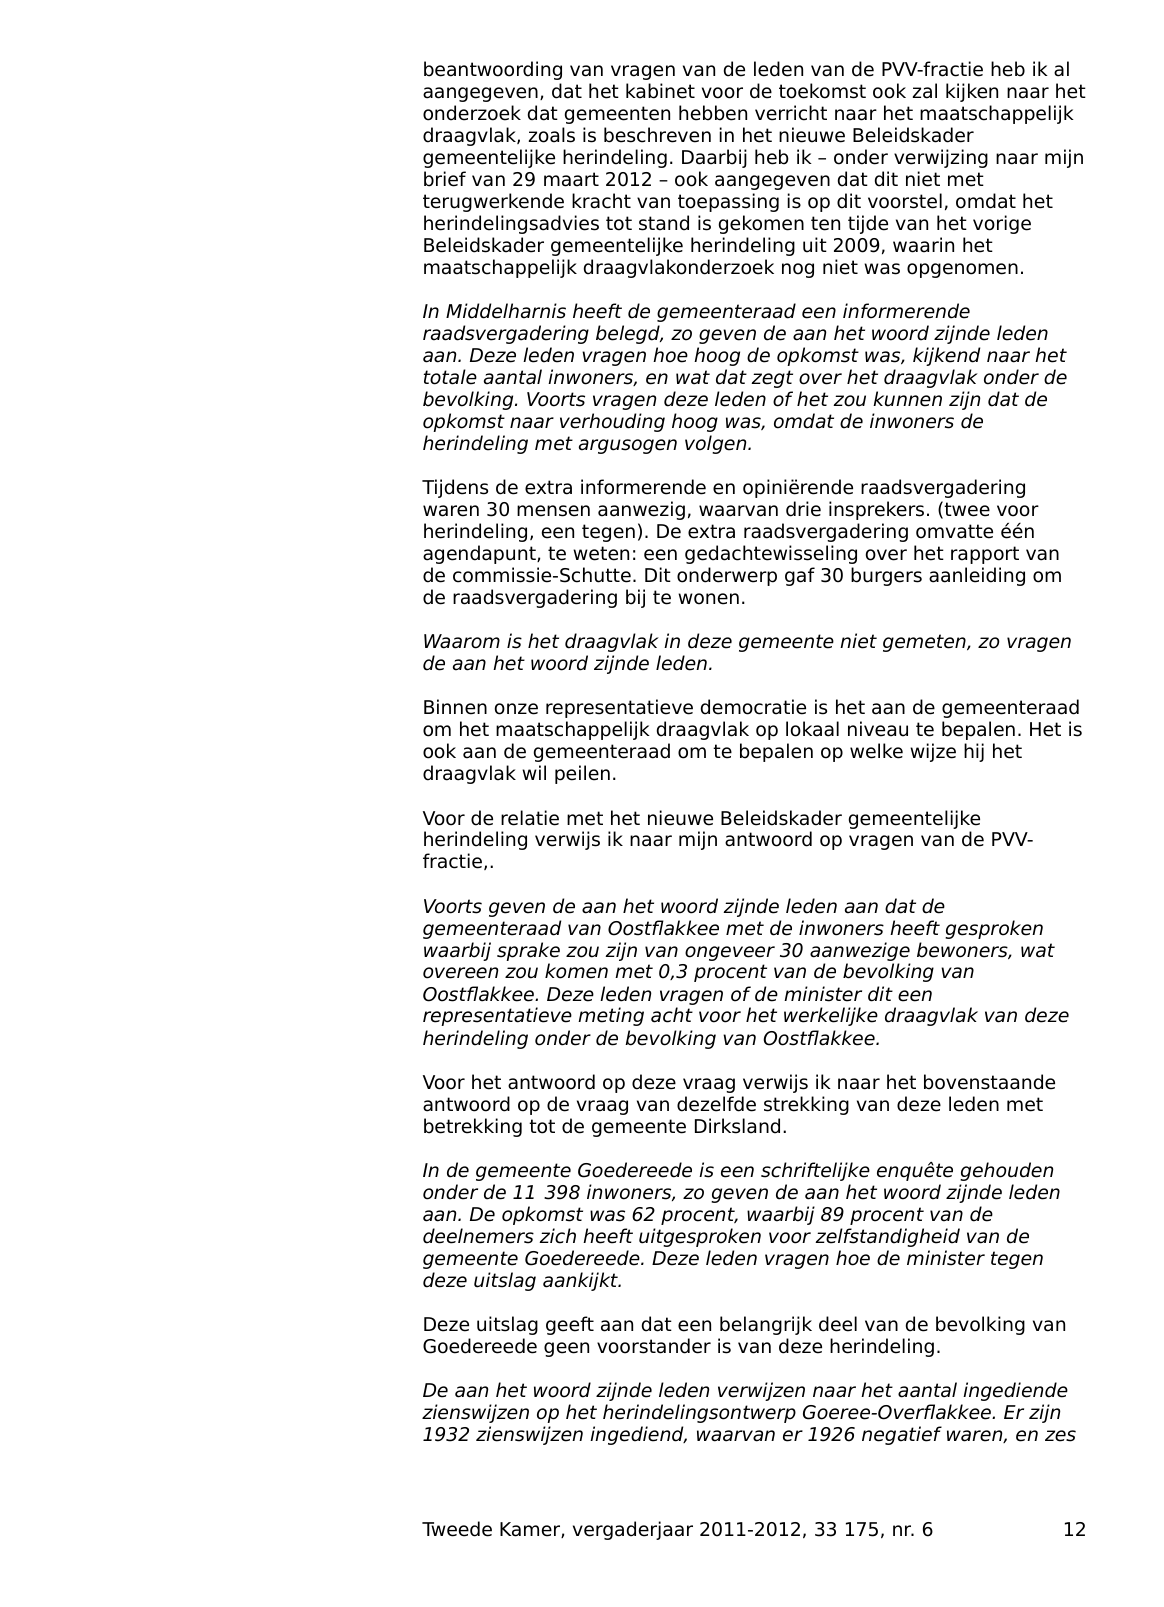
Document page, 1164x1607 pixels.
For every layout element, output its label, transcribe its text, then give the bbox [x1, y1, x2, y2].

text Tijdens de extra informerende en opiniërende raadsvergadering waren 30 mensen aanwezig, waarvan drie insprekers. (twee voor herindeling, een tegen). De extra raadsvergadering omvatte één agendapunt, te weten: een gedachtewisseling over het rapport van de commissie-Schutte. Dit onderwerp gaf 30 burgers aanleiding om de raadsvergadering bij te wonen. [422, 477, 1087, 609]
text Voorts geven de aan het woord zijnde leden aan dat de gemeenteraad van Oostflakkee met de inwoners heeft gesproken waarbij sprake zou zijn van ongeveer 30 aanwezige bewoners, wat overeen zou komen met 0,3 procent van de bevolking van Oostflakkee. Deze leden vragen of de minister dit een representatieve meting acht voor het werkelijke draagvlak van deze herindeling onder de bevolking van Oostflakkee. [422, 896, 1087, 1049]
text In Middelharnis heeft de gemeenteraad een informerende raadsvergadering belegd, zo geven de aan het woord zijnde leden aan. Deze leden vragen hoe hoog de opkomst was, kijkend naar het totale aantal inwoners, en wat dat zegt over het draagvlak onder de bevolking. Voorts vragen deze leden of het zou kunnen zijn dat de opkomst naar verhouding hoog was, omdat de inwoners de herindeling met argusogen volgen. [422, 301, 1087, 455]
text beantwoording van vragen van de leden van de PVV-fractie heb ik al aangegeven, dat het kabinet voor de toekomst ook zal kijken naar het onderzoek dat gemeenten hebben verricht naar het maatschappelijk draagvlak, zoals is beschreven in het nieuwe Beleidskader gemeentelijke herindeling. Daarbij heb ik – onder verwijzing naar mijn brief van 29 maart 2012 – ook aangegeven dat dit niet met terugwerkende kracht van toepassing is op dit voorstel, omdat het herindelingsadvies tot stand is gekomen ten tijde van het vorige Beleidskader gemeentelijke herindeling uit 2009, waarin het maatschappelijk draagvlakonderzoek nog niet was opgenomen. [422, 59, 1087, 279]
text De aan het woord zijnde leden verwijzen naar het aantal ingediende zienswijzen op het herindelingsontwerp Goeree-Overflakkee. Er zijn 1932 zienswijzen ingediend, waarvan er 1926 negatief waren, en zes [422, 1380, 1087, 1446]
text Waarom is het draagvlak in deze gemeente niet gemeten, zo vragen de aan het woord zijnde leden. [422, 631, 1087, 675]
text In de gemeente Goedereede is een schriftelijke enquête gehouden onder de 11 398 inwoners, zo geven de aan het woord zijnde leden aan. De opkomst was 62 procent, waarbij 89 procent van de deelnemers zich heeft uitgesproken voor zelfstandigheid van de gemeente Goedereede. Deze leden vragen hoe de minister tegen deze uitslag aankijkt. [422, 1160, 1087, 1292]
text Voor het antwoord op deze vraag verwijs ik naar het bovenstaande antwoord op de vraag van dezelfde strekking van deze leden met betrekking tot de gemeente Dirksland. [422, 1072, 1087, 1137]
text Deze uitslag geeft aan dat een belangrijk deel van de bevolking van Goedereede geen voorstander is van deze herindeling. [422, 1314, 1087, 1358]
text Binnen onze representatieve democratie is het aan de gemeenteraad om het maatschappelijk draagvlak op lokaal niveau te bepalen. Het is ook aan de gemeenteraad om te bepalen op welke wijze hij het draagvlak wil peilen. [422, 697, 1087, 785]
text Voor de relatie met het nieuwe Beleidskader gemeentelijke herindeling verwijs ik naar mijn antwoord op vragen van de PVV-fractie,. [422, 807, 1087, 873]
